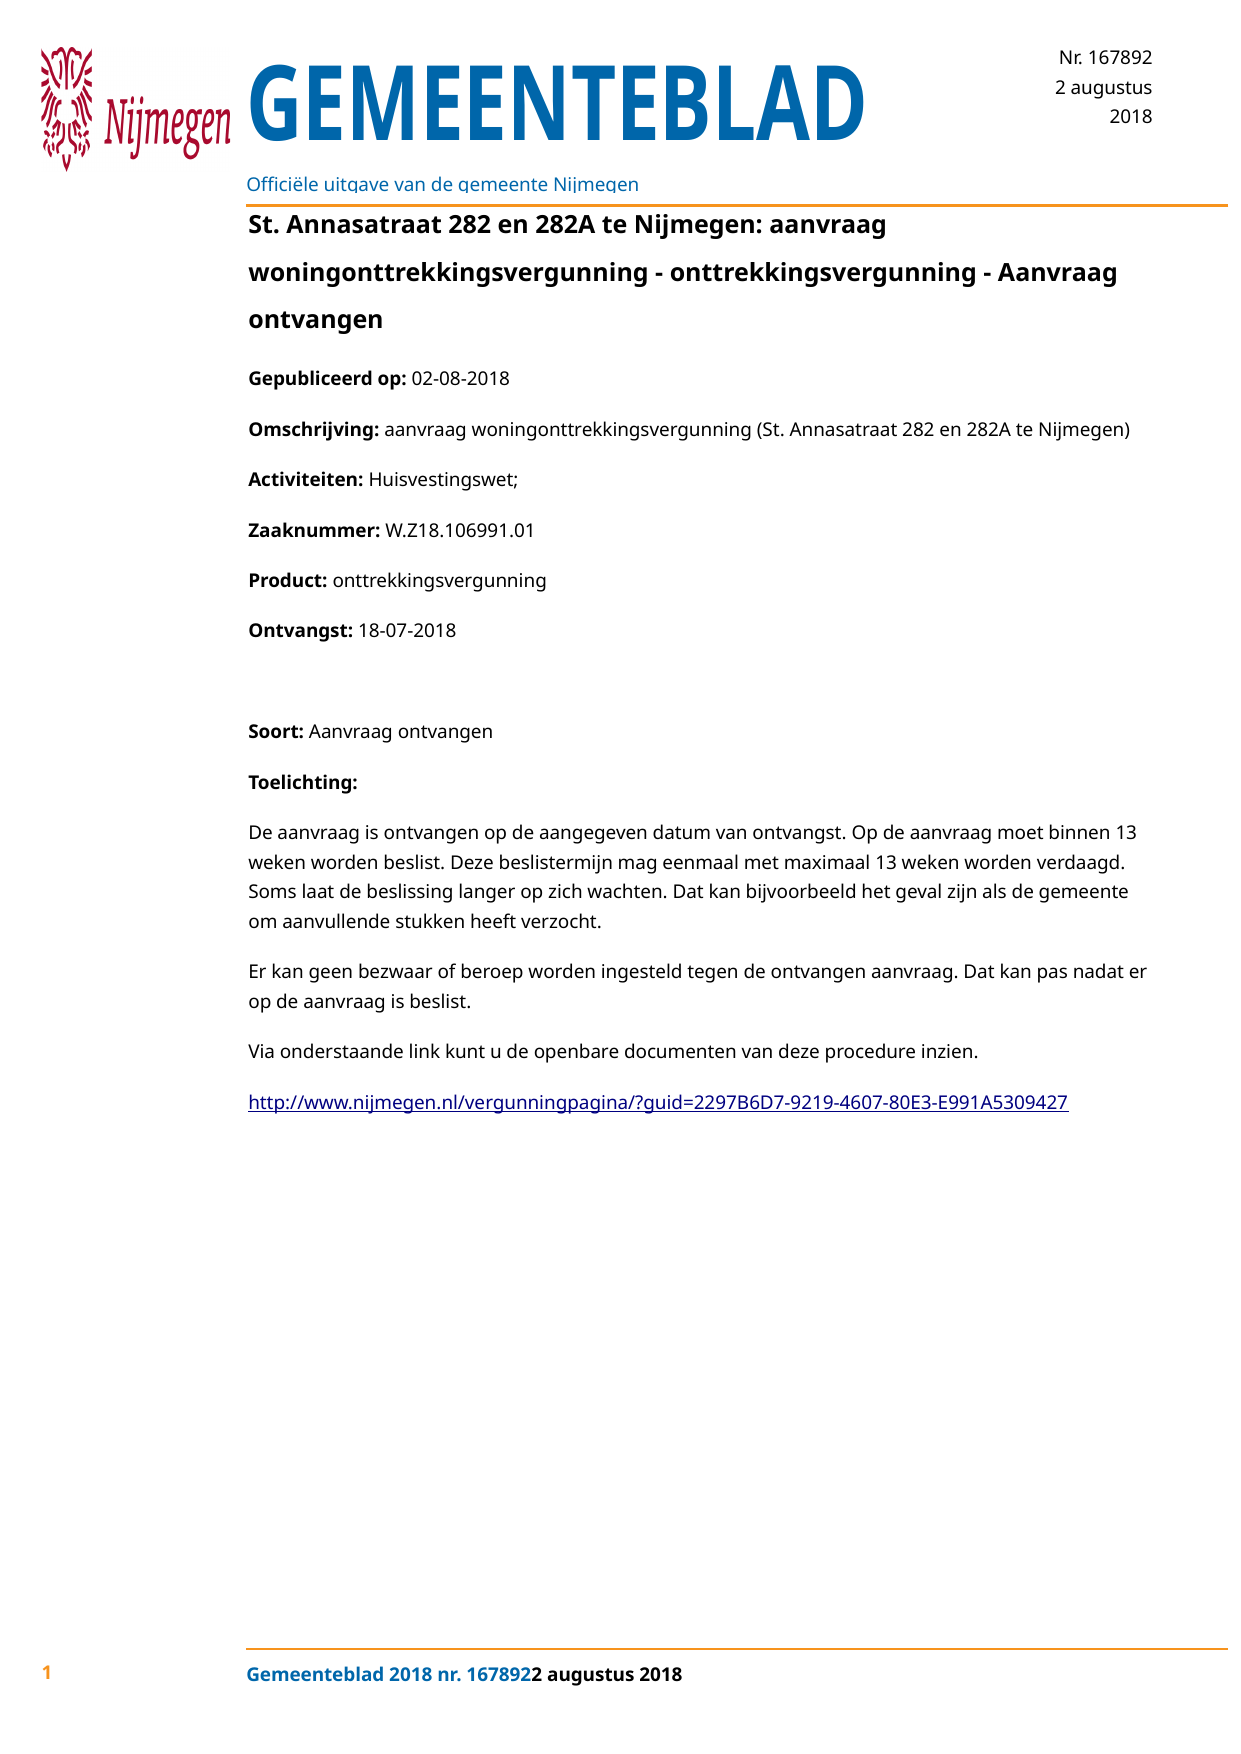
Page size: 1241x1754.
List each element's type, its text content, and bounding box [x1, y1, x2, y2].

text Er kan geen bezwaar of beroep worden ingesteld tegen de ontvangen aanvraag. Dat kan pas nadat er op de aanvraag is beslist. [248, 958, 1152, 1014]
text Via onderstaande link kunt u de openbare documenten van deze procedure inzien. [248, 1038, 1152, 1064]
text http://www.nijmegen.nl/vergunningpagina/?guid=2297B6D7-9219-4607-80E3-E991A5309427 [248, 1089, 1152, 1114]
text Ontvangst: 18-07-2018 [248, 618, 1152, 643]
text De aanvraag is ontvangen op de aangegeven datum van ontvangst. Op de aanvraag moet binnen 13 weken worden beslist. Deze beslistermijn mag eenmaal met maximaal 13 weken worden verdaagd. Soms laat de beslissing langer op zich wachten. Dat kan bijvoorbeeld het geval zijn als de gemeente om aanvullende stukken heeft verzocht. [248, 819, 1152, 934]
text Product: onttrekkingsvergunning [248, 567, 1152, 593]
text St. Annasatraat 282 en 282A te Nijmegen: aanvraag woningonttrekkingsvergunning - onttrekkingsvergunning - Aanvraag ontvangen [248, 207, 1152, 336]
text Gepubliceerd op: 02-08-2018 [248, 366, 1152, 391]
text Omschrijving: aanvraag woningonttrekkingsvergunning (St. Annasatraat 282 en 282A te Nijmegen) [248, 416, 1152, 442]
text Soort: Aanvraag ontvangen [248, 718, 1152, 744]
picture [41, 47, 231, 172]
text Toelichting: [248, 769, 1152, 794]
text Activiteiten: Huisvestingswet; [248, 466, 1152, 492]
text Zaaknummer: W.Z18.106991.01 [248, 517, 1152, 542]
